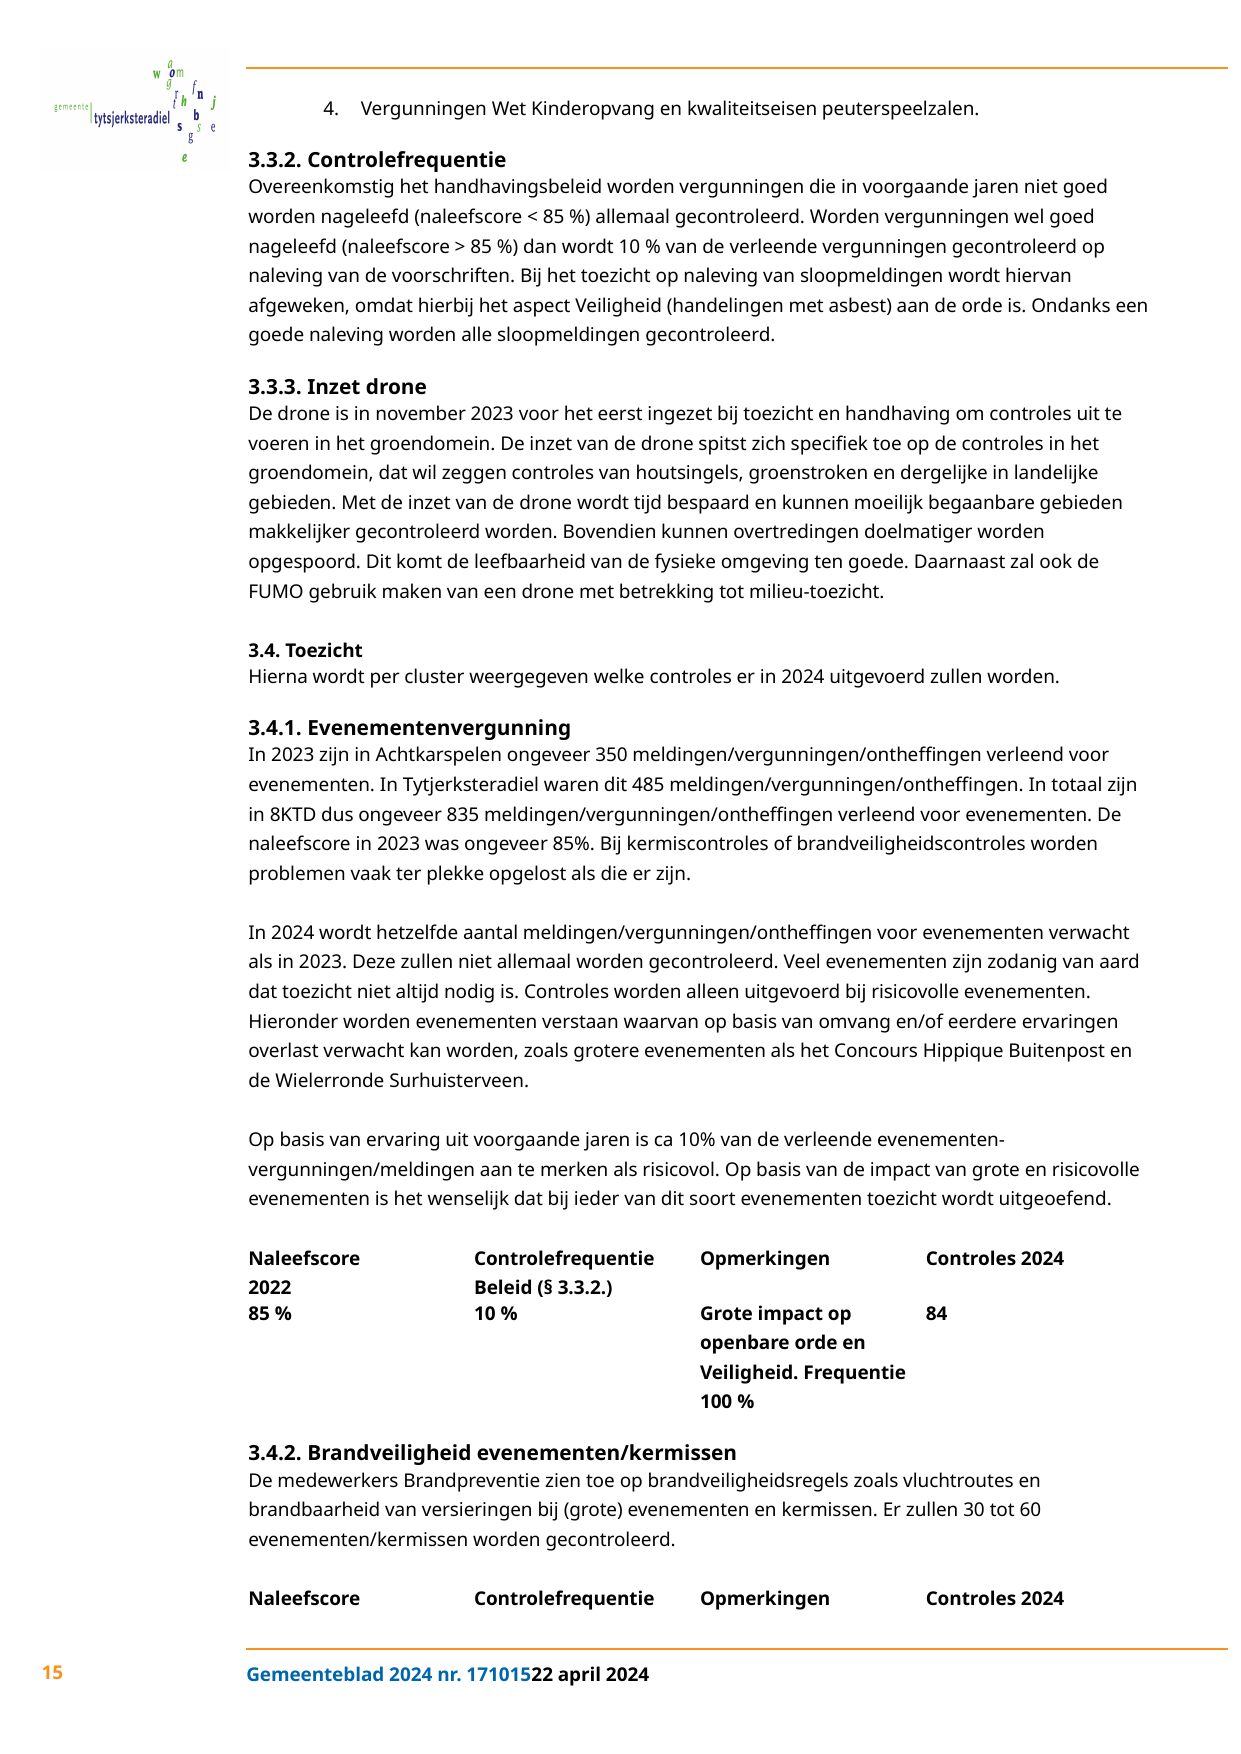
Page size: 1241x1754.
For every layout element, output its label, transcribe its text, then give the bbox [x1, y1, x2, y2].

text 3.3.3. Inzet drone [248, 372, 1152, 400]
table_header Controles 2024 [926, 1245, 1152, 1300]
list Vergunningen Wet Kinderopvang en kwaliteitseisen peuterspeelzalen. [323, 95, 1152, 121]
table_cell 85 % [248, 1300, 474, 1414]
text In 2023 zijn in Achtkarspelen ongeveer 350 meldingen/vergunningen/ontheffingen verleend voor evenementen. In Tytjerksteradiel waren dit 485 meldingen/vergunningen/ontheffingen. In totaal zijn in 8KTD dus ongeveer 835 meldingen/vergunningen/ontheffingen verleend voor evenementen. De naleefscore in 2023 was ongeveer 85%. Bij kermiscontroles of brandveiligheidscontroles worden problemen vaak ter plekke opgelost als die er zijn. [248, 742, 1152, 886]
table_cell Grote impact op openbare orde en Veiligheid. Frequentie 100 % [700, 1300, 926, 1414]
text Op basis van ervaring uit voorgaande jaren is ca 10% van de verleende evenementen-vergunningen/meldingen aan te merken als risicovol. Op basis van de impact van grote en risicovolle evenementen is het wenselijk dat bij ieder van dit soort evenementen toezicht wordt uitgeoefend. [248, 1126, 1152, 1211]
text Hierna wordt per cluster weergegeven welke controles er in 2024 uitgevoerd zullen worden. [248, 663, 1152, 688]
text 3.4.2. Brandveiligheid evenementen/kermissen [248, 1438, 1152, 1467]
table_header Opmerkingen [700, 1585, 926, 1611]
text 3.4. Toezicht [248, 637, 1152, 663]
table_header Opmerkingen [700, 1245, 926, 1300]
text 3.4.1. Evenementenvergunning [248, 713, 1152, 742]
text 3.3.2. Controlefrequentie [248, 145, 1152, 174]
picture [41, 47, 231, 172]
text In 2024 wordt hetzelfde aantal meldingen/vergunningen/ontheffingen voor evenementen verwacht als in 2023. Deze zullen niet allemaal worden gecontroleerd. Veel evenementen zijn zodanig van aard dat toezicht niet altijd nodig is. Controles worden alleen uitgevoerd bij risicovolle evenementen. Hieronder worden evenementen verstaan waarvan op basis van omvang en/of eerdere ervaringen overlast verwacht kan worden, zoals grotere evenementen als het Concours Hippique Buitenpost en de Wielerronde Surhuisterveen. [248, 919, 1152, 1093]
table_header Controlefrequentie Beleid (§ 3.3.2.) [474, 1245, 700, 1300]
table_header Naleefscore 2022 [248, 1245, 474, 1300]
text Overeenkomstig het handhavingsbeleid worden vergunningen die in voorgaande jaren niet goed worden nageleefd (naleefscore < 85 %) allemaal gecontroleerd. Worden vergunningen wel goed nageleefd (naleefscore > 85 %) dan wordt 10 % van de verleende vergunningen gecontroleerd op naleving van de voorschriften. Bij het toezicht op naleving van sloopmeldingen wordt hiervan afgeweken, omdat hierbij het aspect Veiligheid (handelingen met asbest) aan de orde is. Ondanks een goede naleving worden alle sloopmeldingen gecontroleerd. [248, 174, 1152, 347]
table_cell 10 % [474, 1300, 700, 1414]
table_header Controlefrequentie [474, 1585, 700, 1611]
table_header Controles 2024 [926, 1585, 1152, 1611]
text De medewerkers Brandpreventie zien toe op brandveiligheidsregels zoals vluchtroutes en brandbaarheid van versieringen bij (grote) evenementen en kermissen. Er zullen 30 tot 60 evenementen/kermissen worden gecontroleerd. [248, 1467, 1152, 1552]
text De drone is in november 2023 voor het eerst ingezet bij toezicht en handhaving om controles uit te voeren in het groendomein. De inzet van de drone spitst zich specifiek toe op de controles in het groendomein, dat wil zeggen controles van houtsingels, groenstroken en dergelijke in landelijke gebieden. Met de inzet van de drone wordt tijd bespaard en kunnen moeilijk begaanbare gebieden makkelijker gecontroleerd worden. Bovendien kunnen overtredingen doelmatiger worden opgespoord. Dit komt de leefbaarheid van de fysieke omgeving ten goede. Daarnaast zal ook de FUMO gebruik maken van een drone met betrekking tot milieu-toezicht. [248, 400, 1152, 604]
table_cell 84 [926, 1300, 1152, 1414]
table_header Naleefscore [248, 1585, 474, 1611]
